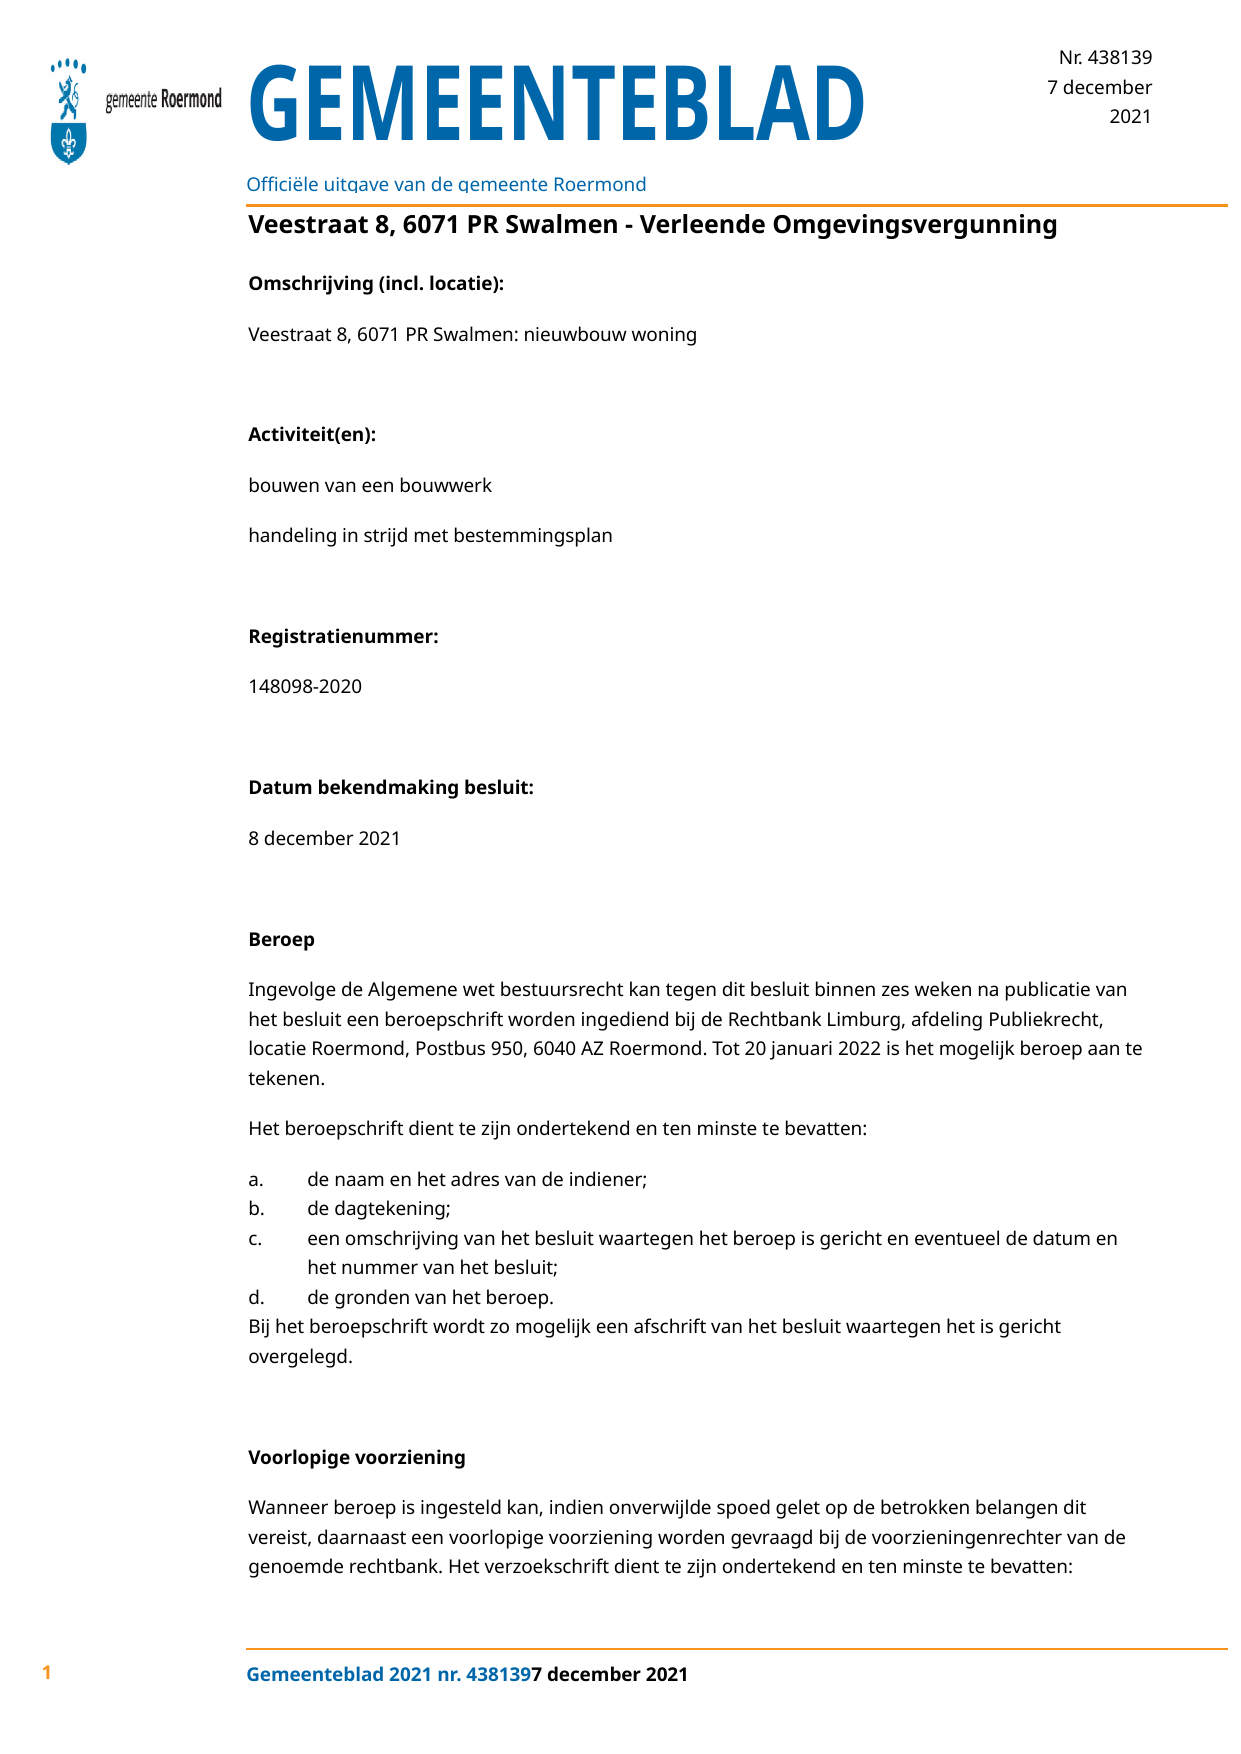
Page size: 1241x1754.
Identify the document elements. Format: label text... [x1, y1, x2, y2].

text Veestraat 8, 6071 PR Swalmen - Verleende Omgevingsvergunning [248, 207, 1152, 241]
picture [41, 47, 231, 172]
text bouwen van een bouwwerk [248, 472, 1152, 498]
list de naam en het adres van de indiener; [248, 1166, 1152, 1191]
list een omschrijving van het besluit waartegen het beroep is gericht en eventueel de datum en het nummer van het besluit; [248, 1225, 1152, 1280]
text Omschrijving (incl. locatie): [248, 270, 1152, 296]
text Registratienummer: [248, 623, 1152, 649]
text handeling in strijd met bestemmingsplan [248, 522, 1152, 548]
list de dagtekening; [248, 1195, 1152, 1221]
text Het beroepschrift dient te zijn ondertekend en ten minste te bevatten: [248, 1115, 1152, 1141]
text Veestraat 8, 6071 PR Swalmen: nieuwbouw woning [248, 321, 1152, 346]
text Beroep [248, 926, 1152, 951]
text 8 december 2021 [248, 825, 1152, 851]
text Bij het beroepschrift wordt zo mogelijk een afschrift van het besluit waartegen het is gericht overgelegd. [248, 1314, 1152, 1369]
text Activiteit(en): [248, 422, 1152, 447]
text Voorlopige voorziening [248, 1444, 1152, 1470]
text Wanneer beroep is ingesteld kan, indien onverwijlde spoed gelet op de betrokken belangen dit vereist, daarnaast een voorlopige voorziening worden gevraagd bij de voorzieningenrechter van de genoemde rechtbank. Het verzoekschrift dient te zijn ondertekend en ten minste te bevatten: [248, 1494, 1152, 1579]
list de gronden van het beroep. [248, 1284, 1152, 1310]
text Datum bekendmaking besluit: [248, 774, 1152, 800]
text Ingevolge de Algemene wet bestuursrecht kan tegen dit besluit binnen zes weken na publicatie van het besluit een beroepschrift worden ingediend bij de Rechtbank Limburg, afdeling Publiekrecht, locatie Roermond, Postbus 950, 6040 AZ Roermond. Tot 20 januari 2022 is het mogelijk beroep aan te tekenen. [248, 976, 1152, 1091]
text 148098-2020 [248, 674, 1152, 699]
